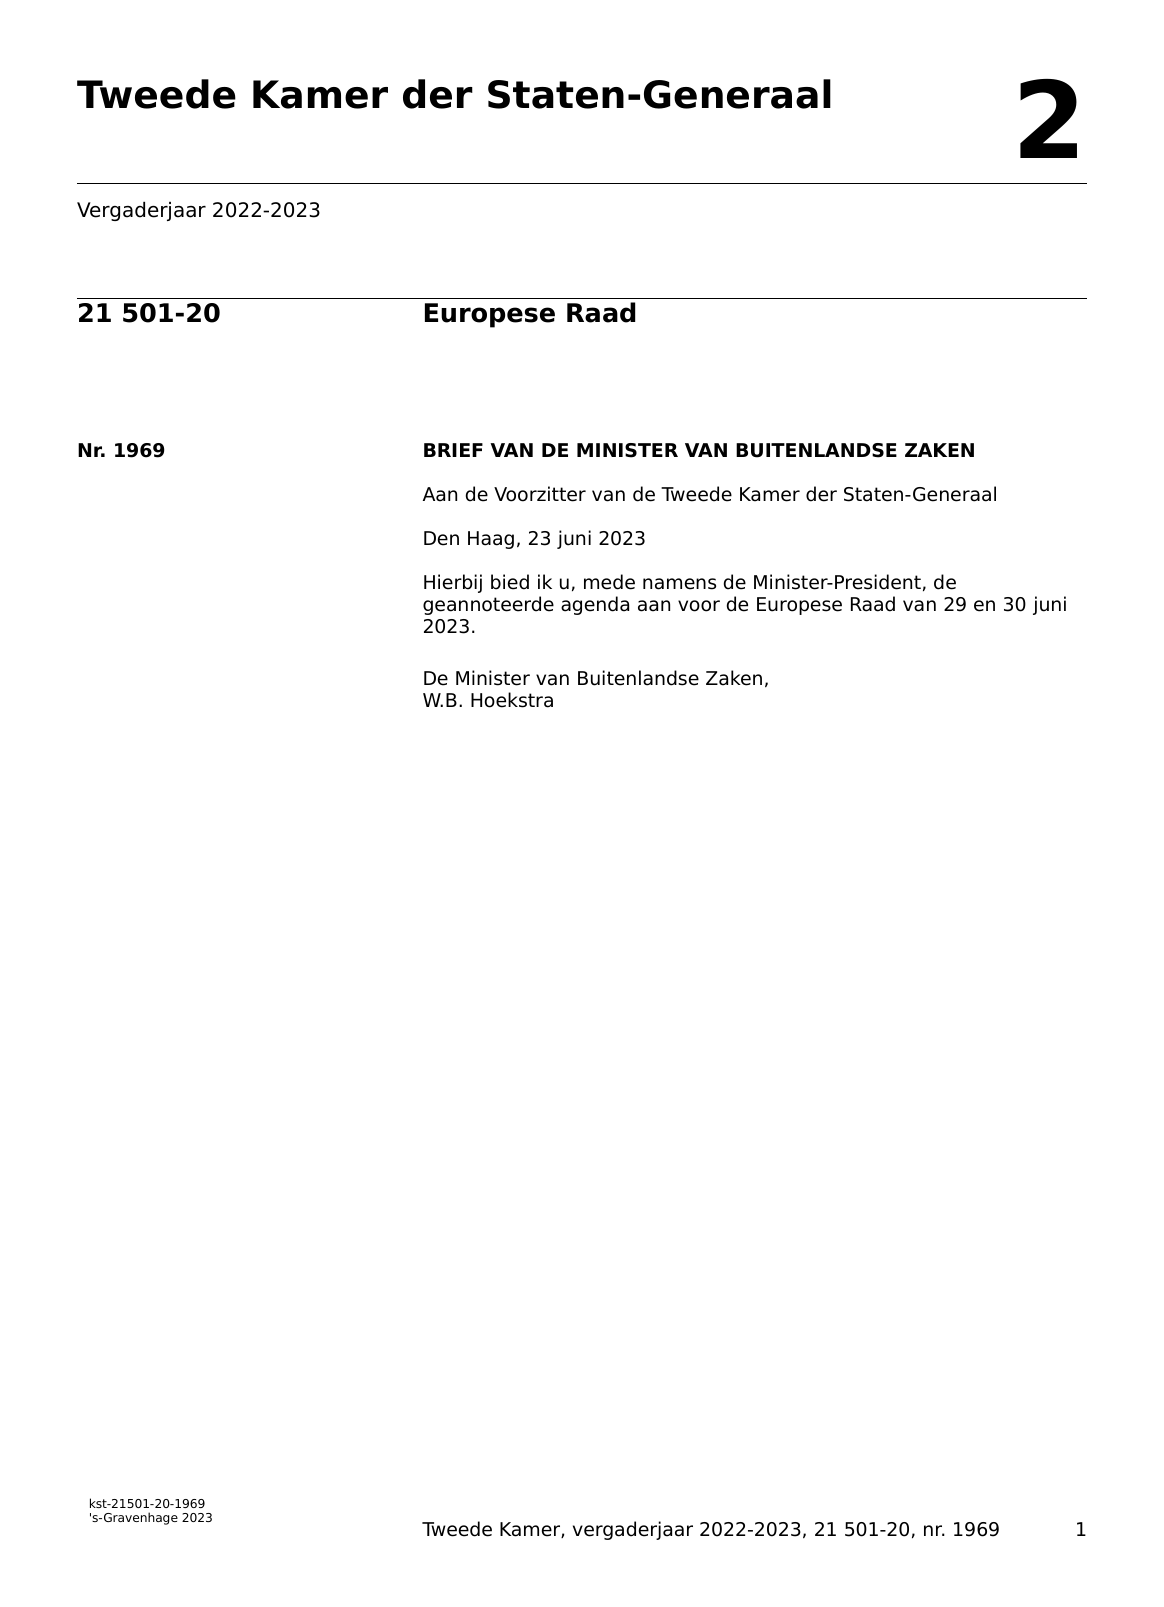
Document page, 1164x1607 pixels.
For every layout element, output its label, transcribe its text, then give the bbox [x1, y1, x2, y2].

subtitle 21 501-20 Europese Raad [77, 299, 1087, 329]
text 's-Gravenhage 2023 [88, 1511, 323, 1525]
text Den Haag, 23 juni 2023 [422, 528, 1087, 550]
table_header Tweede Kamer der Staten-Generaal [77, 59, 886, 183]
table_cell Vergaderjaar 2022-2023 [77, 184, 1087, 298]
table_header 2 [886, 59, 1087, 183]
subtitle Nr. 1969 BRIEF VAN DE MINISTER VAN BUITENLANDSE ZAKEN [77, 440, 1087, 462]
text De Minister van Buitenlandse Zaken, W.B. Hoekstra [422, 668, 1087, 712]
text kst-21501-20-1969 [88, 1497, 323, 1511]
text Hierbij bied ik u, mede namens de Minister-President, de geannoteerde agenda aan voor de Europese Raad van 29 en 30 juni 2023. [422, 572, 1087, 638]
text Aan de Voorzitter van de Tweede Kamer der Staten-Generaal [422, 484, 1087, 506]
